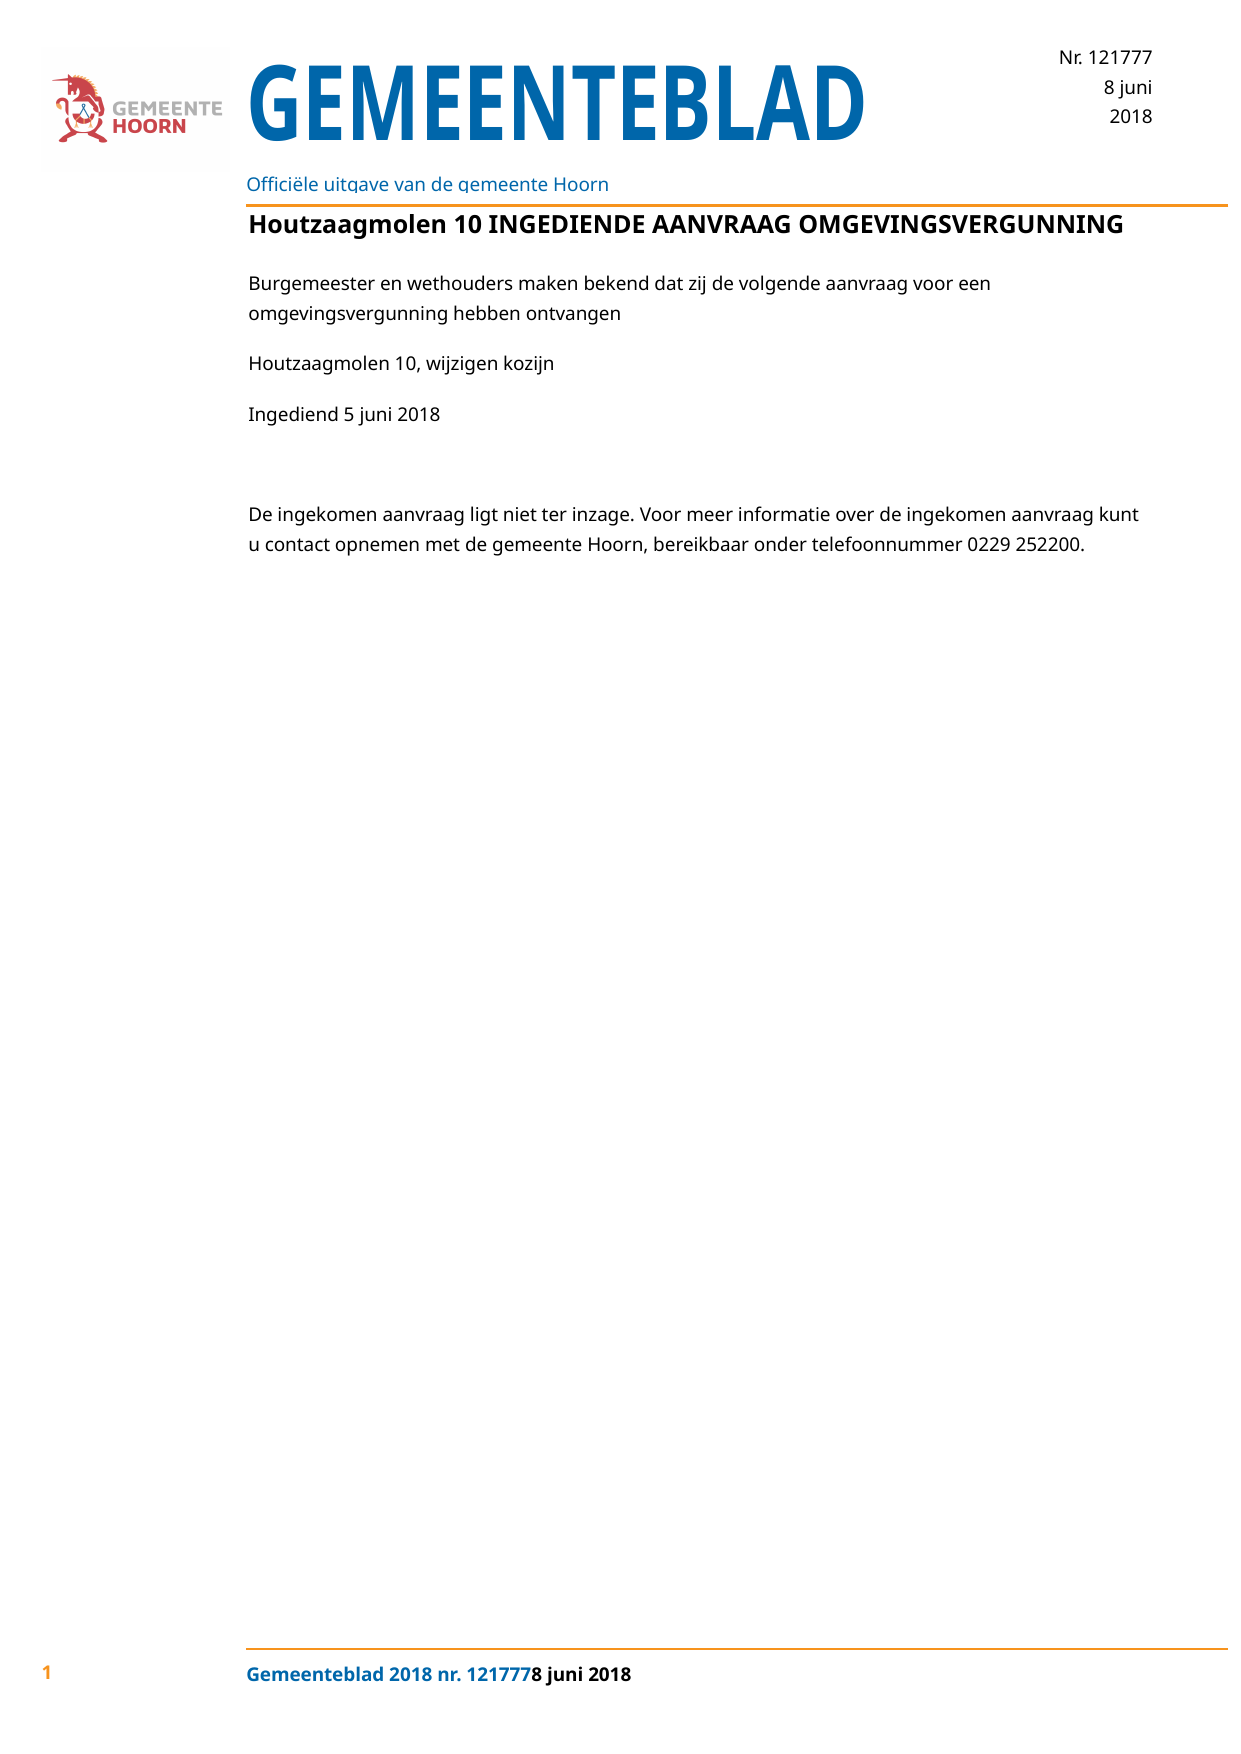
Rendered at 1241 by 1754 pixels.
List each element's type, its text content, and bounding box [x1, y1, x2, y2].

picture [41, 47, 231, 172]
text Ingediend 5 juni 2018 [248, 401, 1152, 426]
text Houtzaagmolen 10, wijzigen kozijn [248, 350, 1152, 376]
text De ingekomen aanvraag ligt niet ter inzage. Voor meer informatie over de ingekomen aanvraag kunt u contact opnemen met de gemeente Hoorn, bereikbaar onder telefoonnummer 0229 252200. [248, 502, 1152, 557]
text Burgemeester en wethouders maken bekend dat zij de volgende aanvraag voor een omgevingsvergunning hebben ontvangen [248, 270, 1152, 326]
text Houtzaagmolen 10 INGEDIENDE AANVRAAG OMGEVINGSVERGUNNING [248, 207, 1152, 241]
